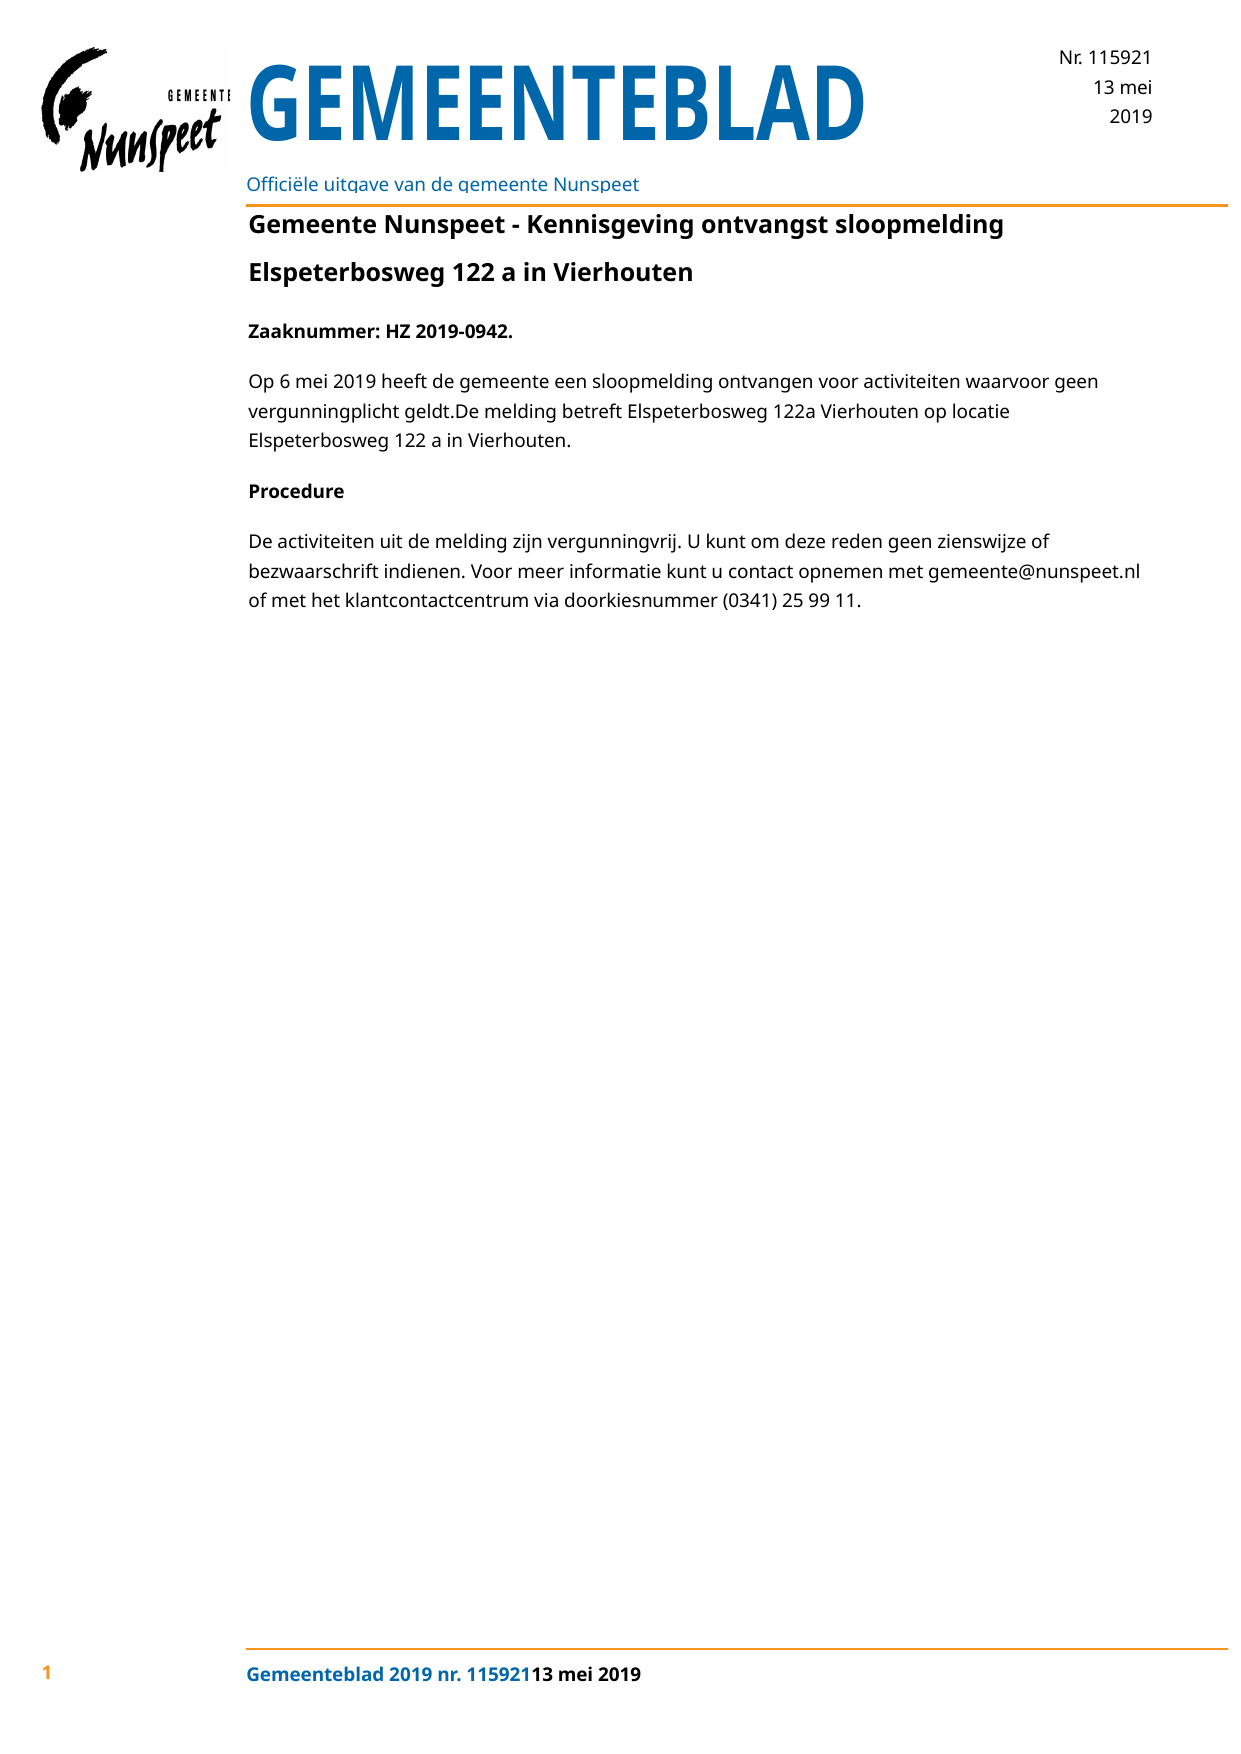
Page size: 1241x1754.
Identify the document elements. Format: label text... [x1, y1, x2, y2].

text Gemeente Nunspeet - Kennisgeving ontvangst sloopmelding Elspeterbosweg 122 a in Vierhouten [248, 207, 1152, 288]
text Procedure [248, 478, 1152, 504]
picture [41, 47, 231, 172]
text Op 6 mei 2019 heeft de gemeente een sloopmelding ontvangen voor activiteiten waarvoor geen vergunningplicht geldt.De melding betreft Elspeterbosweg 122a Vierhouten op locatie Elspeterbosweg 122 a in Vierhouten. [248, 368, 1152, 453]
text Zaaknummer: HZ 2019-0942. [248, 318, 1152, 344]
text De activiteiten uit de melding zijn vergunningvrij. U kunt om deze reden geen zienswijze of bezwaarschrift indienen. Voor meer informatie kunt u contact opnemen met gemeente@nunspeet.nl of met het klantcontactcentrum via doorkiesnummer (0341) 25 99 11. [248, 528, 1152, 613]
